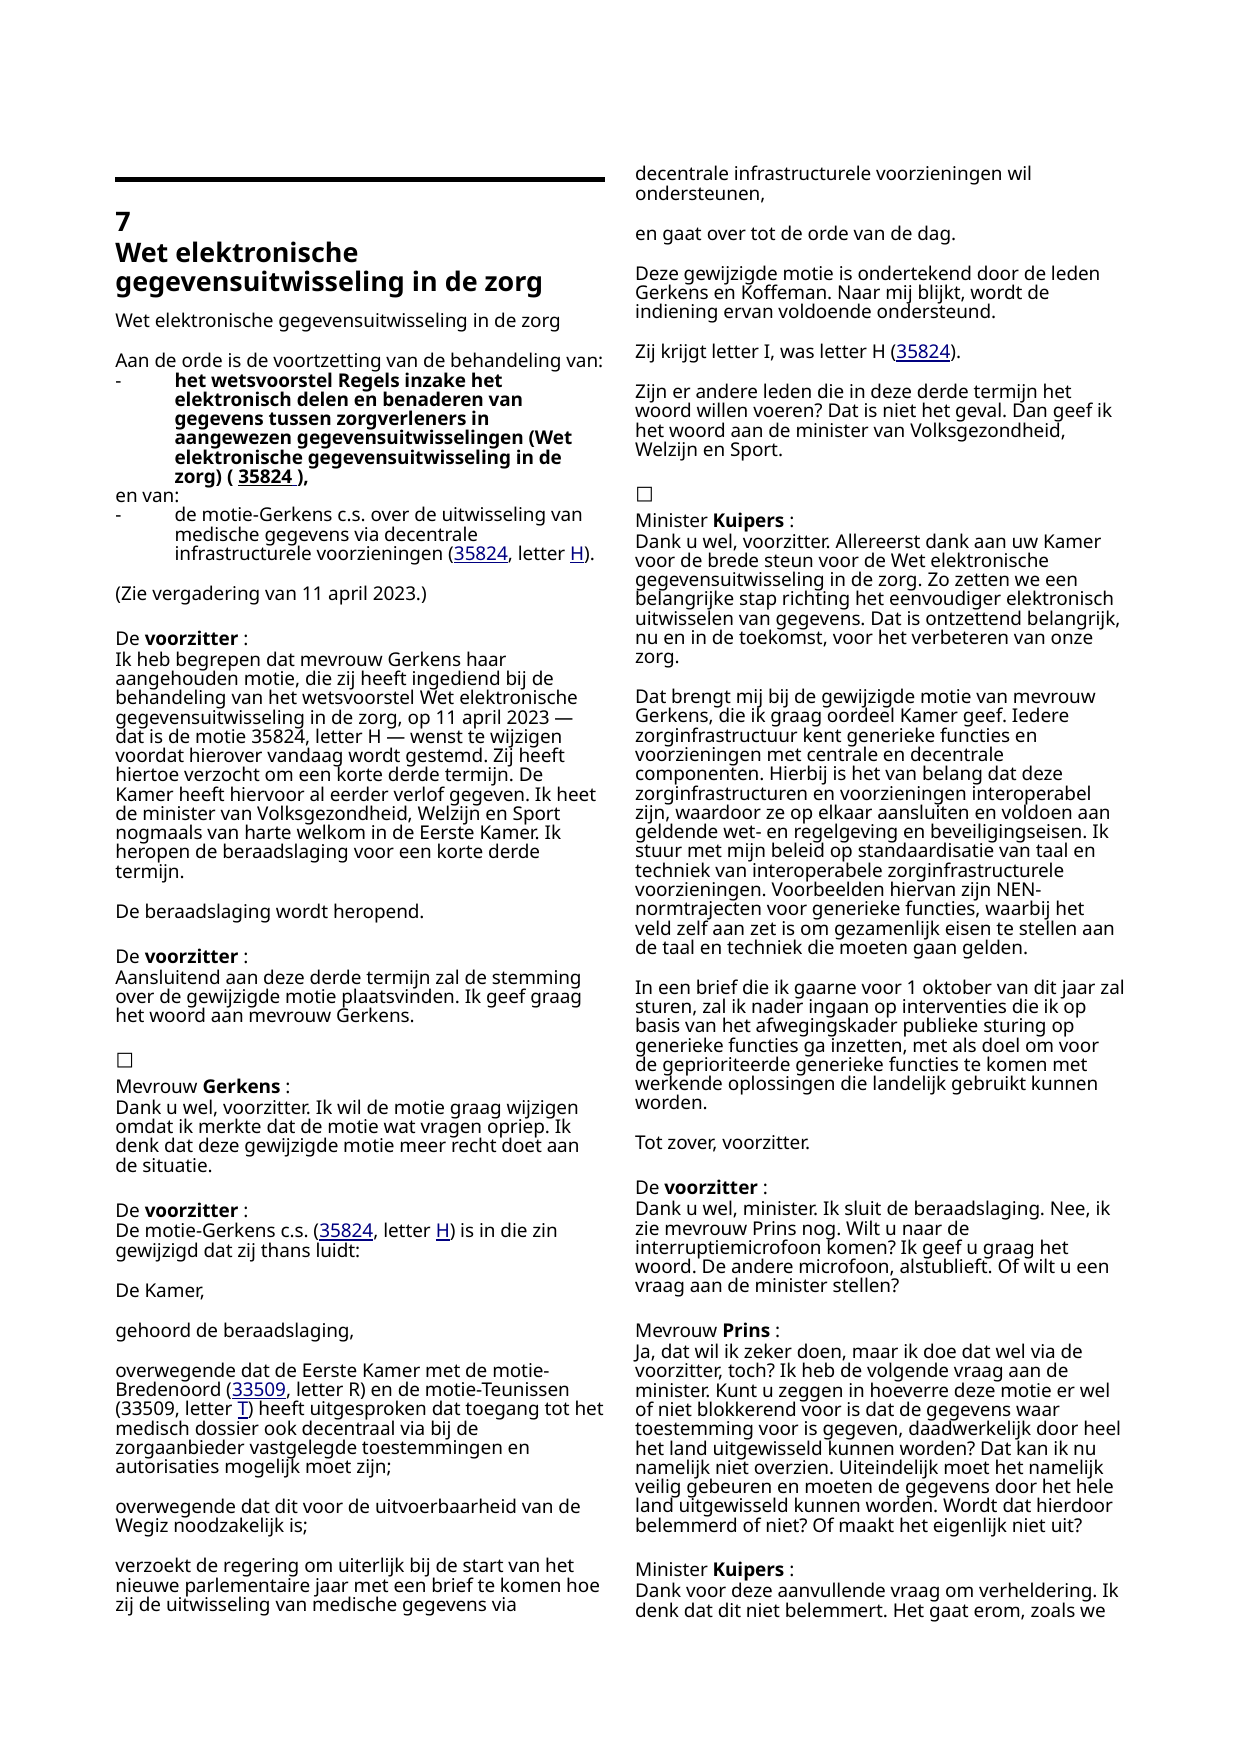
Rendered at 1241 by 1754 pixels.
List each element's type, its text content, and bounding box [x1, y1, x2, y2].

text ⬜ [635, 481, 1125, 507]
text Zij krijgt letter I, was letter H (35824). [635, 343, 1125, 362]
text Ik heb begrepen dat mevrouw Gerkens haar aangehouden motie, die zij heeft ingediend bij de behandeling van het wetsvoorstel Wet elektronische gegevensuitwisseling in de zorg, op 11 april 2023 — dat is de motie 35824, letter H — wenst te wijzigen voordat hierover vandaag wordt gestemd. Zij heeft hiertoe verzocht om een korte derde termijn. De Kamer heeft hiervoor al eerder verlof gegeven. Ik heet de minister van Volksgezondheid, Welzijn en Sport nogmaals van harte welkom in de Eerste Kamer. Ik heropen de beraadslaging voor een korte derde termijn. [115, 651, 605, 882]
text Zijn er andere leden die in deze derde termijn het woord willen voeren? Dat is niet het geval. Dan geef ik het woord aan de minister van Volksgezondheid, Welzijn en Sport. [635, 383, 1125, 460]
text Dank u wel, voorzitter. Ik wil de motie graag wijzigen omdat ik merkte dat de motie wat vragen opriep. Ik denk dat deze gewijzigde motie meer recht doet aan de situatie. [115, 1099, 605, 1176]
text De voorzitter : [635, 1174, 1125, 1200]
text Tot zover, voorzitter. [635, 1134, 1125, 1154]
text Deze gewijzigde motie is ondertekend door de leden Gerkens en Koffeman. Naar mij blijkt, wordt de indiening ervan voldoende ondersteund. [635, 264, 1125, 322]
text De Kamer, [115, 1282, 605, 1301]
text Ja, dat wil ik zeker doen, maar ik doe dat wel via de voorzitter, toch? Ik heb de volgende vraag aan de minister. Kunt u zeggen in hoeverre deze motie er wel of niet blokkerend voor is dat de gegevens waar toestemming voor is gegeven, daadwerkelijk door heel het land uitgewisseld kunnen worden? Dat kan ik nu namelijk niet overzien. Uiteindelijk moet het namelijk veilig gebeuren en moeten de gegevens door het hele land uitgewisseld kunnen worden. Wordt dat hierdoor belemmerd of niet? Of maakt het eigenlijk niet uit? [635, 1343, 1125, 1536]
list de motie-Gerkens c.s. over de uitwisseling van medische gegevens via decentrale infrastructurele voorzieningen (35824, letter H). [115, 506, 605, 564]
list het wetsvoorstel Regels inzake het elektronisch delen en benaderen van gegevens tussen zorgverleners in aangewezen gegevensuitwisselingen (Wet elektronische gegevensuitwisseling in de zorg) ( 35824 ), [115, 372, 605, 487]
text Dank u wel, voorzitter. Allereerst dank aan uw Kamer voor de brede steun voor de Wet elektronische gegevensuitwisseling in de zorg. Zo zetten we een belangrijke stap richting het eenvoudiger elektronisch uitwisselen van gegevens. Dat is ontzettend belangrijk, nu en in de toekomst, voor het verbeteren van onze zorg. [635, 533, 1125, 667]
text Aansluitend aan deze derde termijn zal de stemming over de gewijzigde motie plaatsvinden. Ik geef graag het woord aan mevrouw Gerkens. [115, 969, 605, 1027]
text verzoekt de regering om uiterlijk bij de start van het nieuwe parlementaire jaar met een brief te komen hoe zij de uitwisseling van medische gegevens via [115, 1557, 605, 1615]
text In een brief die ik gaarne voor 1 oktober van dit jaar zal sturen, zal ik nader ingaan op interventies die ik op basis van het afwegingskader publieke sturing op generieke functies ga inzetten, met als doel om voor de geprioriteerde generieke functies te komen met werkende oplossingen die landelijk gebruikt kunnen worden. [635, 979, 1125, 1114]
text Wet elektronische gegevensuitwisseling in de zorg [115, 312, 605, 332]
text en van: [115, 487, 605, 506]
text gehoord de beraadslaging, [115, 1322, 605, 1341]
text De voorzitter : [115, 1197, 605, 1222]
text 7 [115, 203, 605, 239]
text Minister Kuipers : [635, 507, 1125, 533]
text (Zie vergadering van 11 april 2023.) [115, 585, 605, 604]
text De voorzitter : [115, 625, 605, 651]
text Dank voor deze aanvullende vraag om verheldering. Ik denk dat dit niet belemmert. Het gaat erom, zoals we [635, 1582, 1125, 1621]
text decentrale infrastructurele voorzieningen wil ondersteunen, [635, 165, 1125, 204]
text De motie-Gerkens c.s. (35824, letter H) is in die zin gewijzigd dat zij thans luidt: [115, 1222, 605, 1261]
text overwegende dat de Eerste Kamer met de motie-Bredenoord (33509, letter R) en de motie-Teunissen (33509, letter T) heeft uitgesproken dat toegang tot het medisch dossier ook decentraal via bij de zorgaanbieder vastgelegde toestemmingen en autorisaties mogelijk moet zijn; [115, 1362, 605, 1477]
text Mevrouw Gerkens : [115, 1073, 605, 1099]
text ⬜ [115, 1047, 605, 1073]
text overwegende dat dit voor de uitvoerbaarheid van de Wegiz noodzakelijk is; [115, 1498, 605, 1537]
text Dat brengt mij bij de gewijzigde motie van mevrouw Gerkens, die ik graag oordeel Kamer geef. Iedere zorginfrastructuur kent generieke functies en voorzieningen met centrale en decentrale componenten. Hierbij is het van belang dat deze zorginfrastructuren en voorzieningen interoperabel zijn, waardoor ze op elkaar aansluiten en voldoen aan geldende wet- en regelgeving en beveiligingseisen. Ik stuur met mijn beleid op standaardisatie van taal en techniek van interoperabele zorginfrastructurele voorzieningen. Voorbeelden hiervan zijn NEN-normtrajecten voor generieke functies, waarbij het veld zelf aan zet is om gezamenlijk eisen te stellen aan de taal en techniek die moeten gaan gelden. [635, 688, 1125, 958]
text Minister Kuipers : [635, 1557, 1125, 1582]
text Dank u wel, minister. Ik sluit de beraadslaging. Nee, ik zie mevrouw Prins nog. Wilt u naar de interruptiemicrofoon komen? Ik geef u graag het woord. De andere microfoon, alstublieft. Of wilt u een vraag aan de minister stellen? [635, 1200, 1125, 1297]
text Aan de orde is de voortzetting van de behandeling van: [115, 352, 605, 372]
text en gaat over tot de orde van de dag. [635, 224, 1125, 244]
text Wet elektronische gegevensuitwisseling in de zorg [115, 239, 605, 312]
text De voorzitter : [115, 943, 605, 969]
text Mevrouw Prins : [635, 1317, 1125, 1343]
text De beraadslaging wordt heropend. [115, 903, 605, 922]
